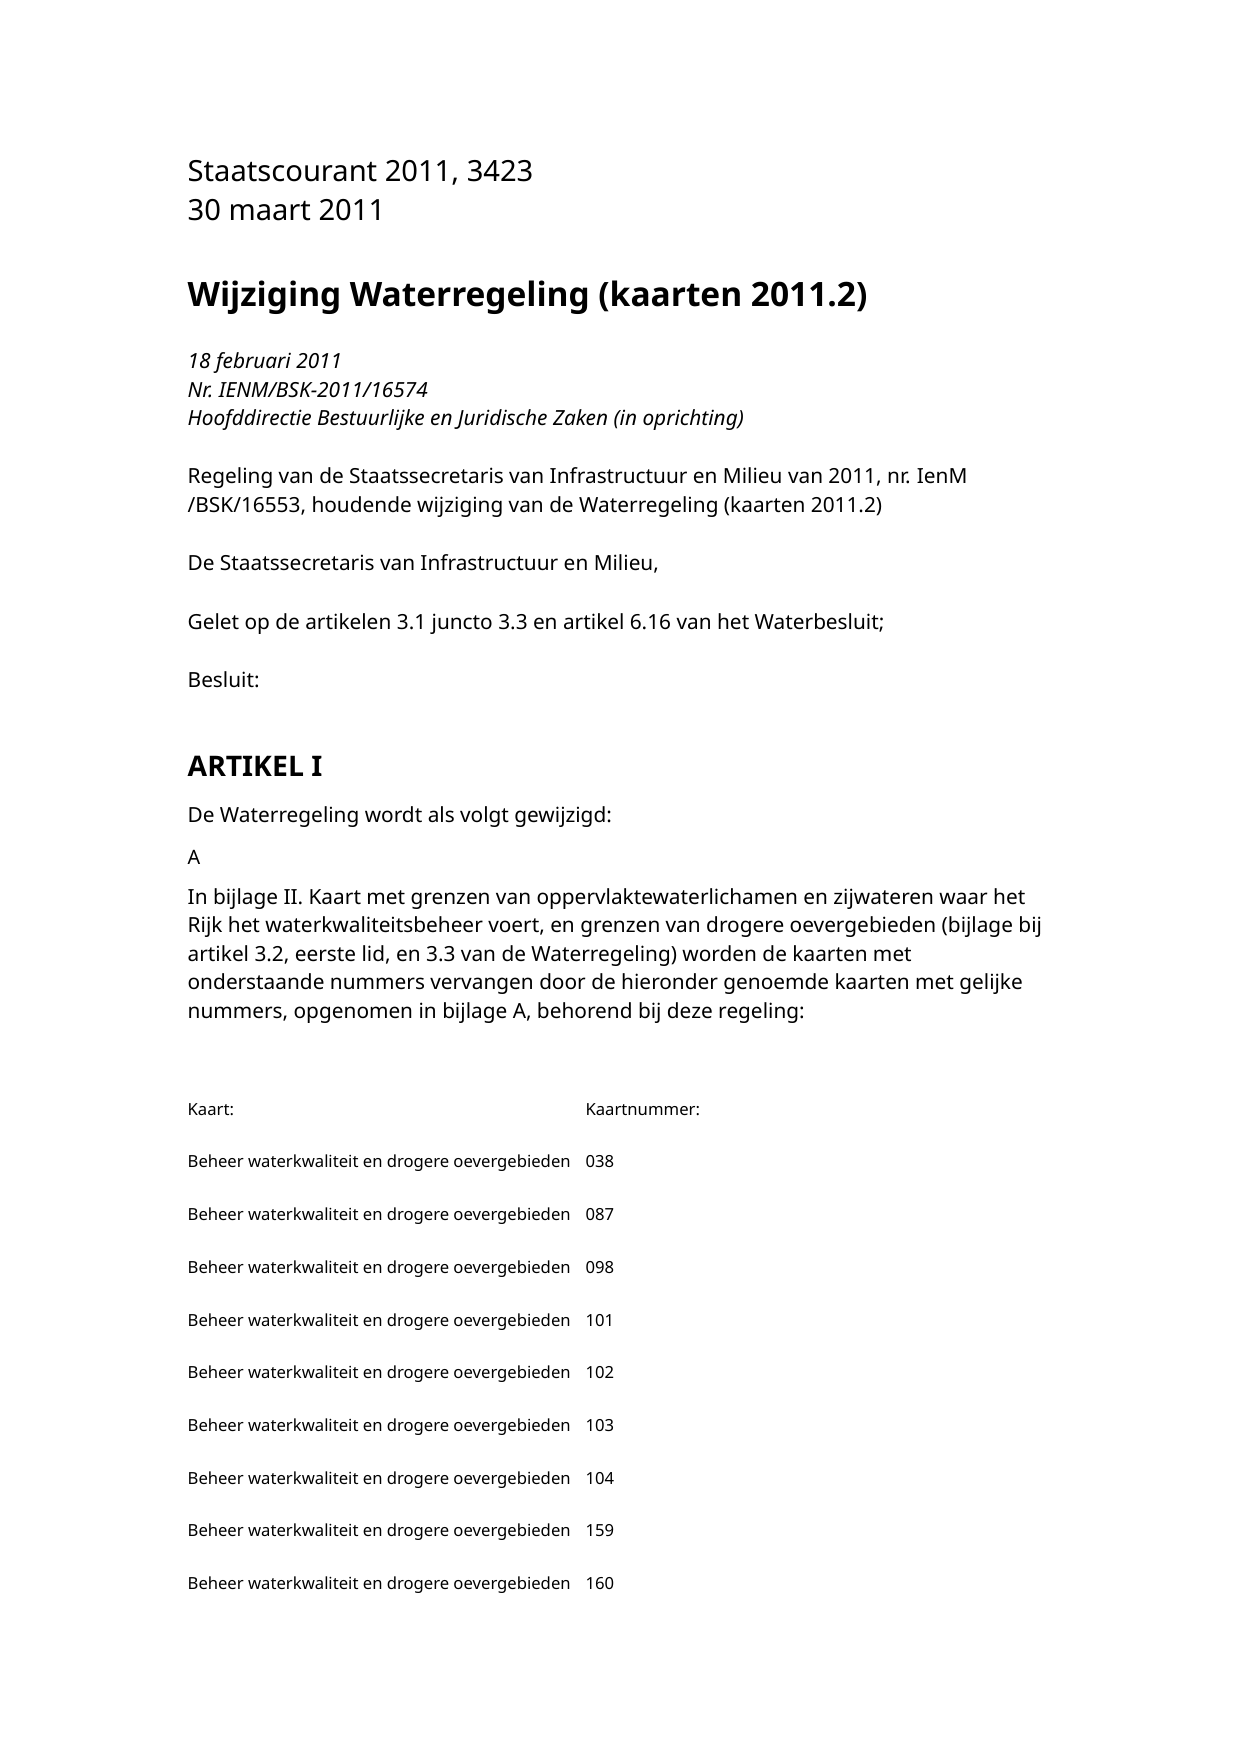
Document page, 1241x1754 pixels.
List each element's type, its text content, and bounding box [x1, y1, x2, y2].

text Besluit: [187, 665, 1053, 694]
subtitle ARTIKEL I [187, 746, 1053, 785]
text In bijlage II. Kaart met grenzen van oppervlaktewaterlichamen en zijwateren waar het Rijk het waterkwaliteitsbeheer voert, en grenzen van drogere oevergebieden (bijlage bij artikel 3.2, eerste lid, en 3.3 van de Waterregeling) worden de kaarten met onderstaande nummers vervangen door de hieronder genoemde kaarten met gelijke nummers, opgenomen in bijlage A, behorend bij deze regeling: [187, 882, 1053, 1024]
text 18 februari 2011 [187, 346, 1053, 375]
table_cell 087 [585, 1203, 1053, 1255]
text Gelet op de artikelen 3.1 juncto 3.3 en artikel 6.16 van het Waterbesluit; [187, 607, 1053, 635]
text Nr. IENM/BSK-2011/16574 [187, 375, 1053, 403]
text A [187, 843, 1053, 870]
table_cell Beheer waterkwaliteit en drogere oevergebieden [188, 1572, 585, 1594]
text De Staatssecretaris van Infrastructuur en Milieu, [187, 548, 1053, 577]
table_header Kaartnummer: [585, 1097, 1053, 1150]
table_cell 103 [585, 1414, 1053, 1466]
table_cell 038 [585, 1150, 1053, 1203]
subtitle Wijziging Waterregeling (kaarten 2011.2) [187, 271, 1053, 316]
table_cell 101 [585, 1308, 1053, 1361]
table_cell 159 [585, 1519, 1053, 1572]
table_cell Beheer waterkwaliteit en drogere oevergebieden [188, 1255, 585, 1308]
table_cell 102 [585, 1361, 1053, 1413]
table_cell Beheer waterkwaliteit en drogere oevergebieden [188, 1308, 585, 1361]
table_cell 160 [585, 1572, 1053, 1594]
text Regeling van de Staatssecretaris van Infrastructuur en Milieu van 2011, nr. IenM /BSK/16553, houdende wijziging van de Waterregeling (kaarten 2011.2) [187, 462, 1053, 518]
text De Waterregeling wordt als volgt gewijzigd: [187, 800, 1053, 828]
table_cell Beheer waterkwaliteit en drogere oevergebieden [188, 1203, 585, 1255]
table_cell Beheer waterkwaliteit en drogere oevergebieden [188, 1414, 585, 1466]
table_cell Beheer waterkwaliteit en drogere oevergebieden [188, 1519, 585, 1572]
table_cell 104 [585, 1466, 1053, 1519]
table_cell Beheer waterkwaliteit en drogere oevergebieden [188, 1150, 585, 1203]
text 30 maart 2011 [187, 190, 1053, 229]
text Staatscourant 2011, 3423 [187, 150, 1053, 190]
table_cell Beheer waterkwaliteit en drogere oevergebieden [188, 1466, 585, 1519]
table_cell 098 [585, 1255, 1053, 1308]
table_header Kaart: [188, 1097, 585, 1150]
text Hoofddirectie Bestuurlijke en Juridische Zaken (in oprichting) [187, 403, 1053, 432]
table_cell Beheer waterkwaliteit en drogere oevergebieden [188, 1361, 585, 1413]
